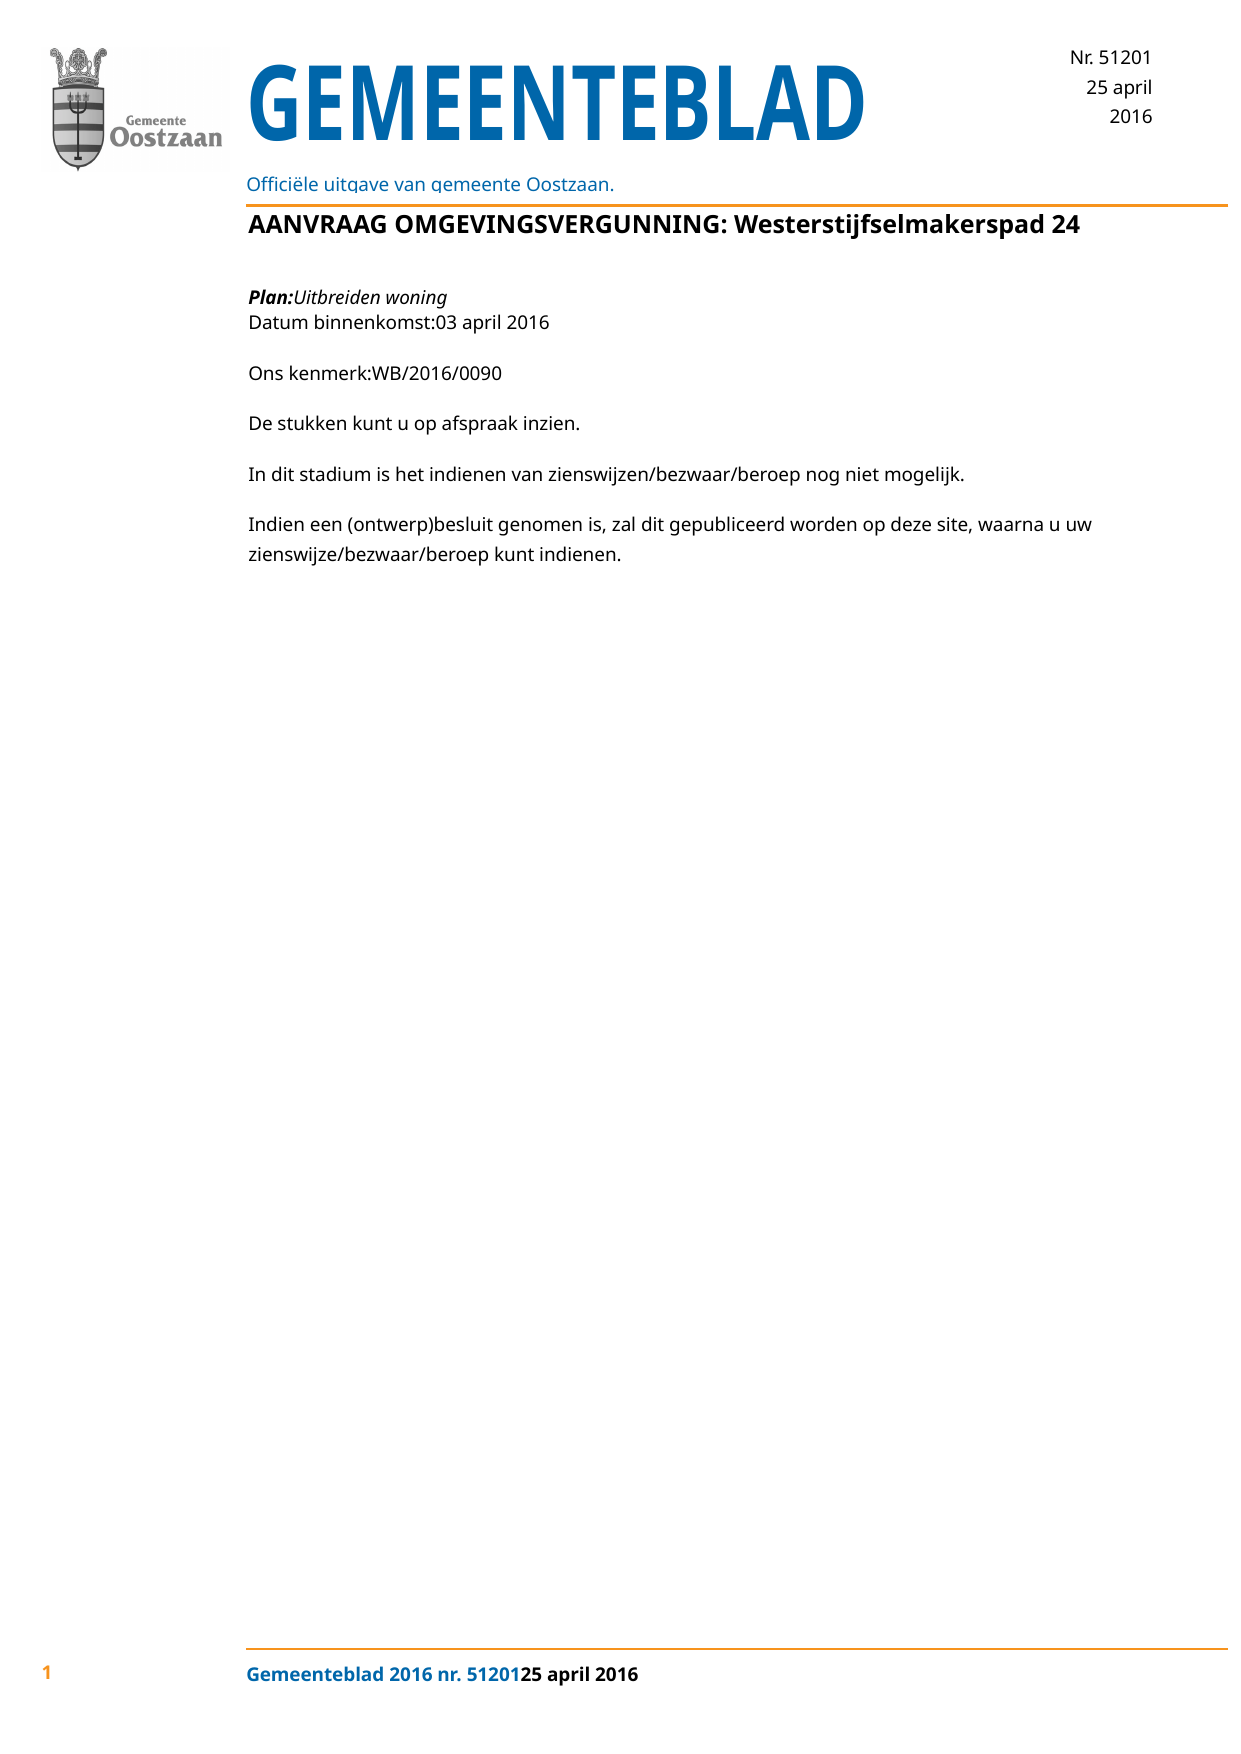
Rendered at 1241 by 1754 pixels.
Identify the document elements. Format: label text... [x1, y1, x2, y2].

text In dit stadium is het indienen van zienswijzen/bezwaar/beroep nog niet mogelijk. [248, 461, 1152, 487]
text Datum binnenkomst:03 april 2016 [248, 309, 1152, 335]
text Ons kenmerk:WB/2016/0090 [248, 360, 1152, 386]
picture [41, 47, 231, 172]
text Plan:Uitbreiden woning [248, 284, 1152, 309]
text AANVRAAG OMGEVINGSVERGUNNING: Westerstijfselmakerspad 24 [248, 207, 1152, 241]
text De stukken kunt u op afspraak inzien. [248, 410, 1152, 436]
text Indien een (ontwerp)besluit genomen is, zal dit gepubliceerd worden op deze site, waarna u uw zienswijze/bezwaar/beroep kunt indienen. [248, 511, 1152, 567]
